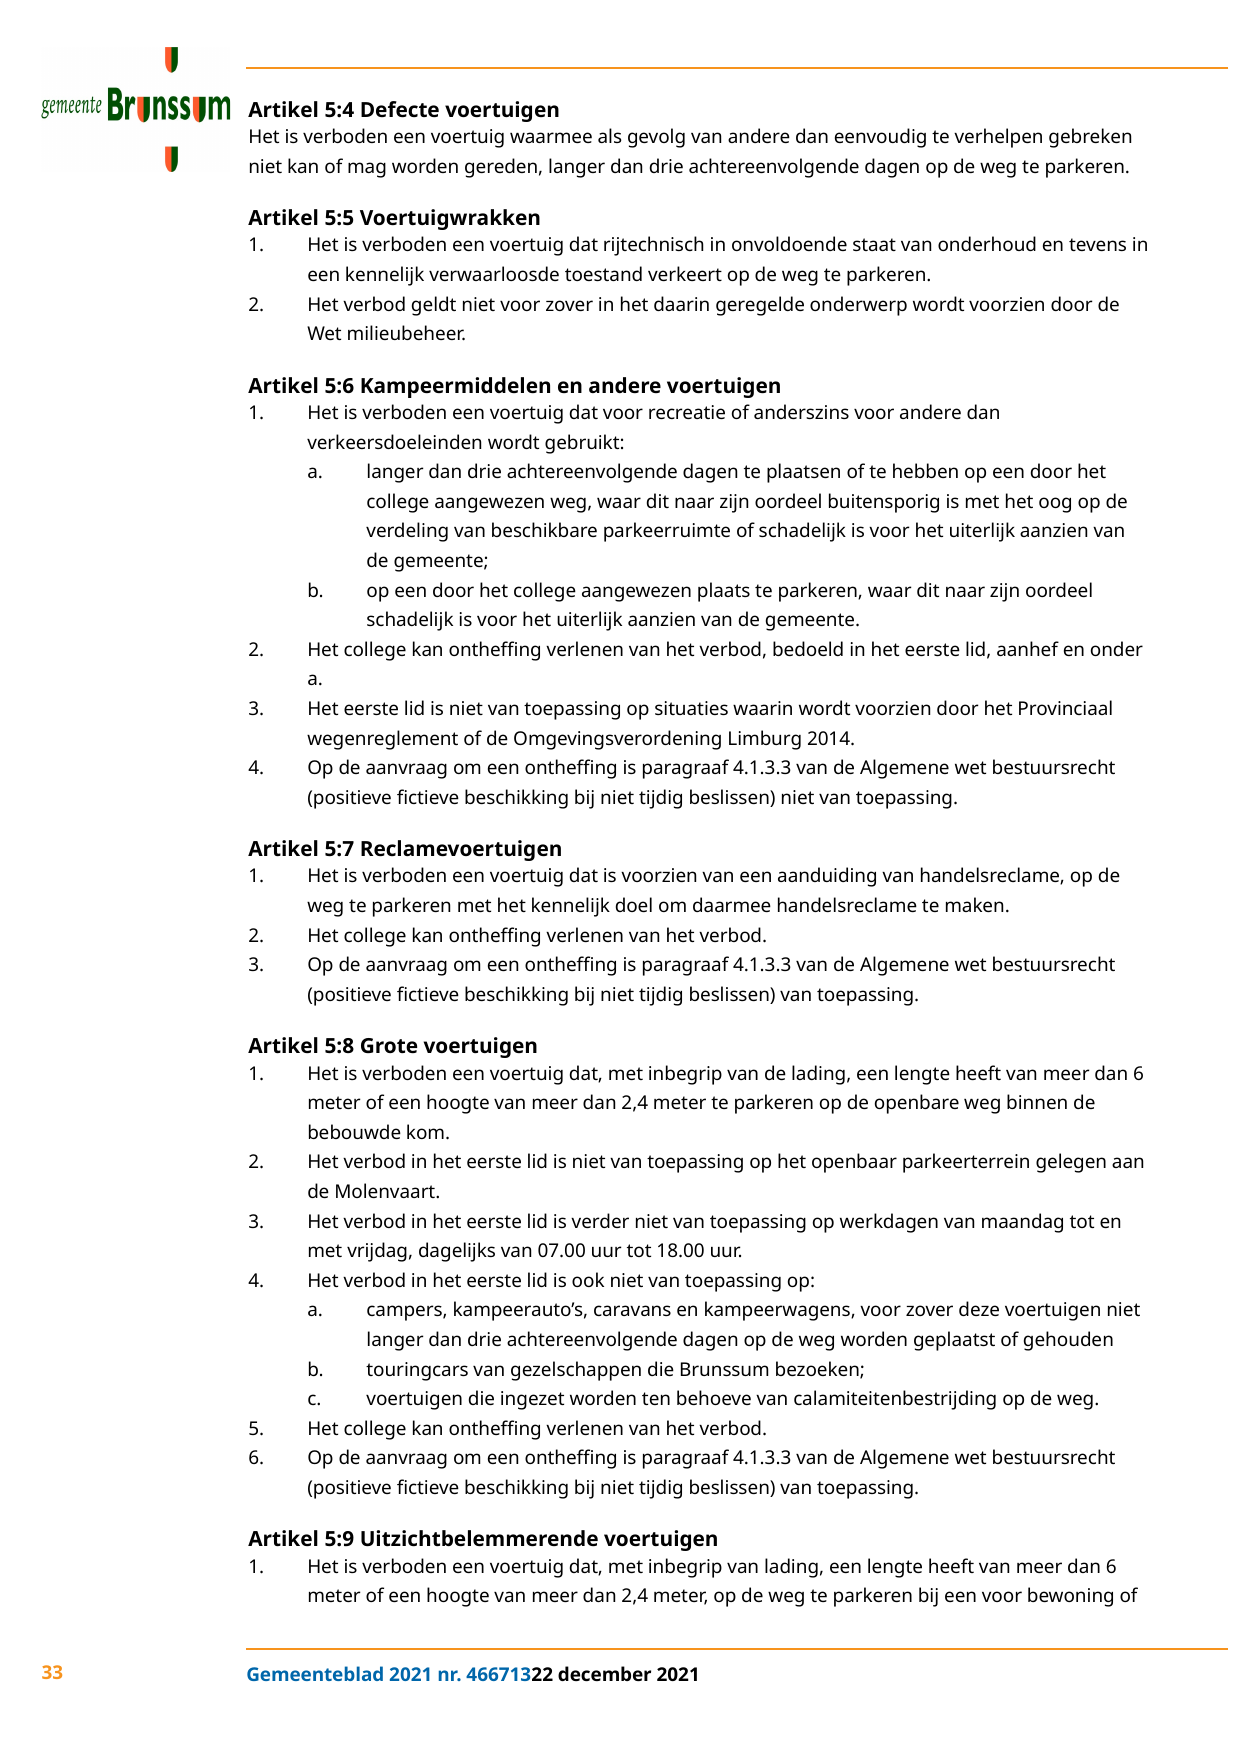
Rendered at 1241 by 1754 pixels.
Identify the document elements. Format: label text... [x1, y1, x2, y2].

list Het college kan ontheffing verlenen van het verbod. [248, 922, 1152, 948]
list Het college kan ontheffing verlenen van het verbod, bedoeld in het eerste lid, aanhef en onder a. [248, 636, 1152, 691]
list Op de aanvraag om een ontheffing is paragraaf 4.1.3.3 van de Algemene wet bestuursrecht (positieve fictieve beschikking bij niet tijdig beslissen) niet van toepassing. [248, 754, 1152, 809]
list op een door het college aangewezen plaats te parkeren, waar dit naar zijn oordeel schadelijk is voor het uiterlijk aanzien van de gemeente. [307, 577, 1152, 632]
list Het verbod in het eerste lid is verder niet van toepassing op werkdagen van maandag tot en met vrijdag, dagelijks van 07.00 uur tot 18.00 uur. [248, 1208, 1152, 1263]
text Het is verboden een voertuig waarmee als gevolg van andere dan eenvoudig te verhelpen gebreken niet kan of mag worden gereden, langer dan drie achtereenvolgende dagen op de weg te parkeren. [248, 123, 1152, 178]
text Artikel 5:4 Defecte voertuigen [248, 95, 1152, 123]
list Het is verboden een voertuig dat is voorzien van een aanduiding van handelsreclame, op de weg te parkeren met het kennelijk doel om daarmee handelsreclame te maken. [248, 863, 1152, 918]
list Het is verboden een voertuig dat, met inbegrip van lading, een lengte heeft van meer dan 6 meter of een hoogte van meer dan 2,4 meter, op de weg te parkeren bij een voor bewoning of [248, 1553, 1152, 1608]
text Artikel 5:5 Voertuigwrakken [248, 203, 1152, 232]
list langer dan drie achtereenvolgende dagen te plaatsen of te hebben op een door het college aangewezen weg, waar dit naar zijn oordeel buitensporig is met het oog op de verdeling van beschikbare parkeerruimte of schadelijk is voor het uiterlijk aanzien van de gemeente; [307, 458, 1152, 573]
list Het is verboden een voertuig dat rijtechnisch in onvoldoende staat van onderhoud en tevens in een kennelijk verwaarloosde toestand verkeert op de weg te parkeren. [248, 232, 1152, 287]
list Op de aanvraag om een ontheffing is paragraaf 4.1.3.3 van de Algemene wet bestuursrecht (positieve fictieve beschikking bij niet tijdig beslissen) van toepassing. [248, 1444, 1152, 1500]
list touringcars van gezelschappen die Brunssum bezoeken; [307, 1356, 1152, 1381]
list Op de aanvraag om een ontheffing is paragraaf 4.1.3.3 van de Algemene wet bestuursrecht (positieve fictieve beschikking bij niet tijdig beslissen) van toepassing. [248, 951, 1152, 1007]
list Het is verboden een voertuig dat voor recreatie of anderszins voor andere dan verkeersdoeleinden wordt gebruikt: [248, 399, 1152, 454]
text Artikel 5:6 Kampeermiddelen en andere voertuigen [248, 371, 1152, 399]
list campers, kampeerauto’s, caravans en kampeerwagens, voor zover deze voertuigen niet langer dan drie achtereenvolgende dagen op de weg worden geplaatst of gehouden [307, 1297, 1152, 1352]
list Het is verboden een voertuig dat, met inbegrip van de lading, een lengte heeft van meer dan 6 meter of een hoogte van meer dan 2,4 meter te parkeren op de openbare weg binnen de bebouwde kom. [248, 1060, 1152, 1145]
text Artikel 5:7 Reclamevoertuigen [248, 834, 1152, 863]
text Artikel 5:9 Uitzichtbelemmerende voertuigen [248, 1524, 1152, 1553]
list voertuigen die ingezet worden ten behoeve van calamiteitenbestrijding op de weg. [307, 1385, 1152, 1411]
list Het verbod geldt niet voor zover in het daarin geregelde onderwerp wordt voorzien door de Wet milieubeheer. [248, 291, 1152, 346]
list Het eerste lid is niet van toepassing op situaties waarin wordt voorzien door het Provinciaal wegenreglement of de Omgevingsverordening Limburg 2014. [248, 695, 1152, 750]
picture [41, 47, 231, 172]
list Het college kan ontheffing verlenen van het verbod. [248, 1415, 1152, 1441]
list Het verbod in het eerste lid is niet van toepassing op het openbaar parkeerterrein gelegen aan de Molenvaart. [248, 1149, 1152, 1204]
list Het verbod in het eerste lid is ook niet van toepassing op: [248, 1267, 1152, 1293]
text Artikel 5:8 Grote voertuigen [248, 1031, 1152, 1060]
